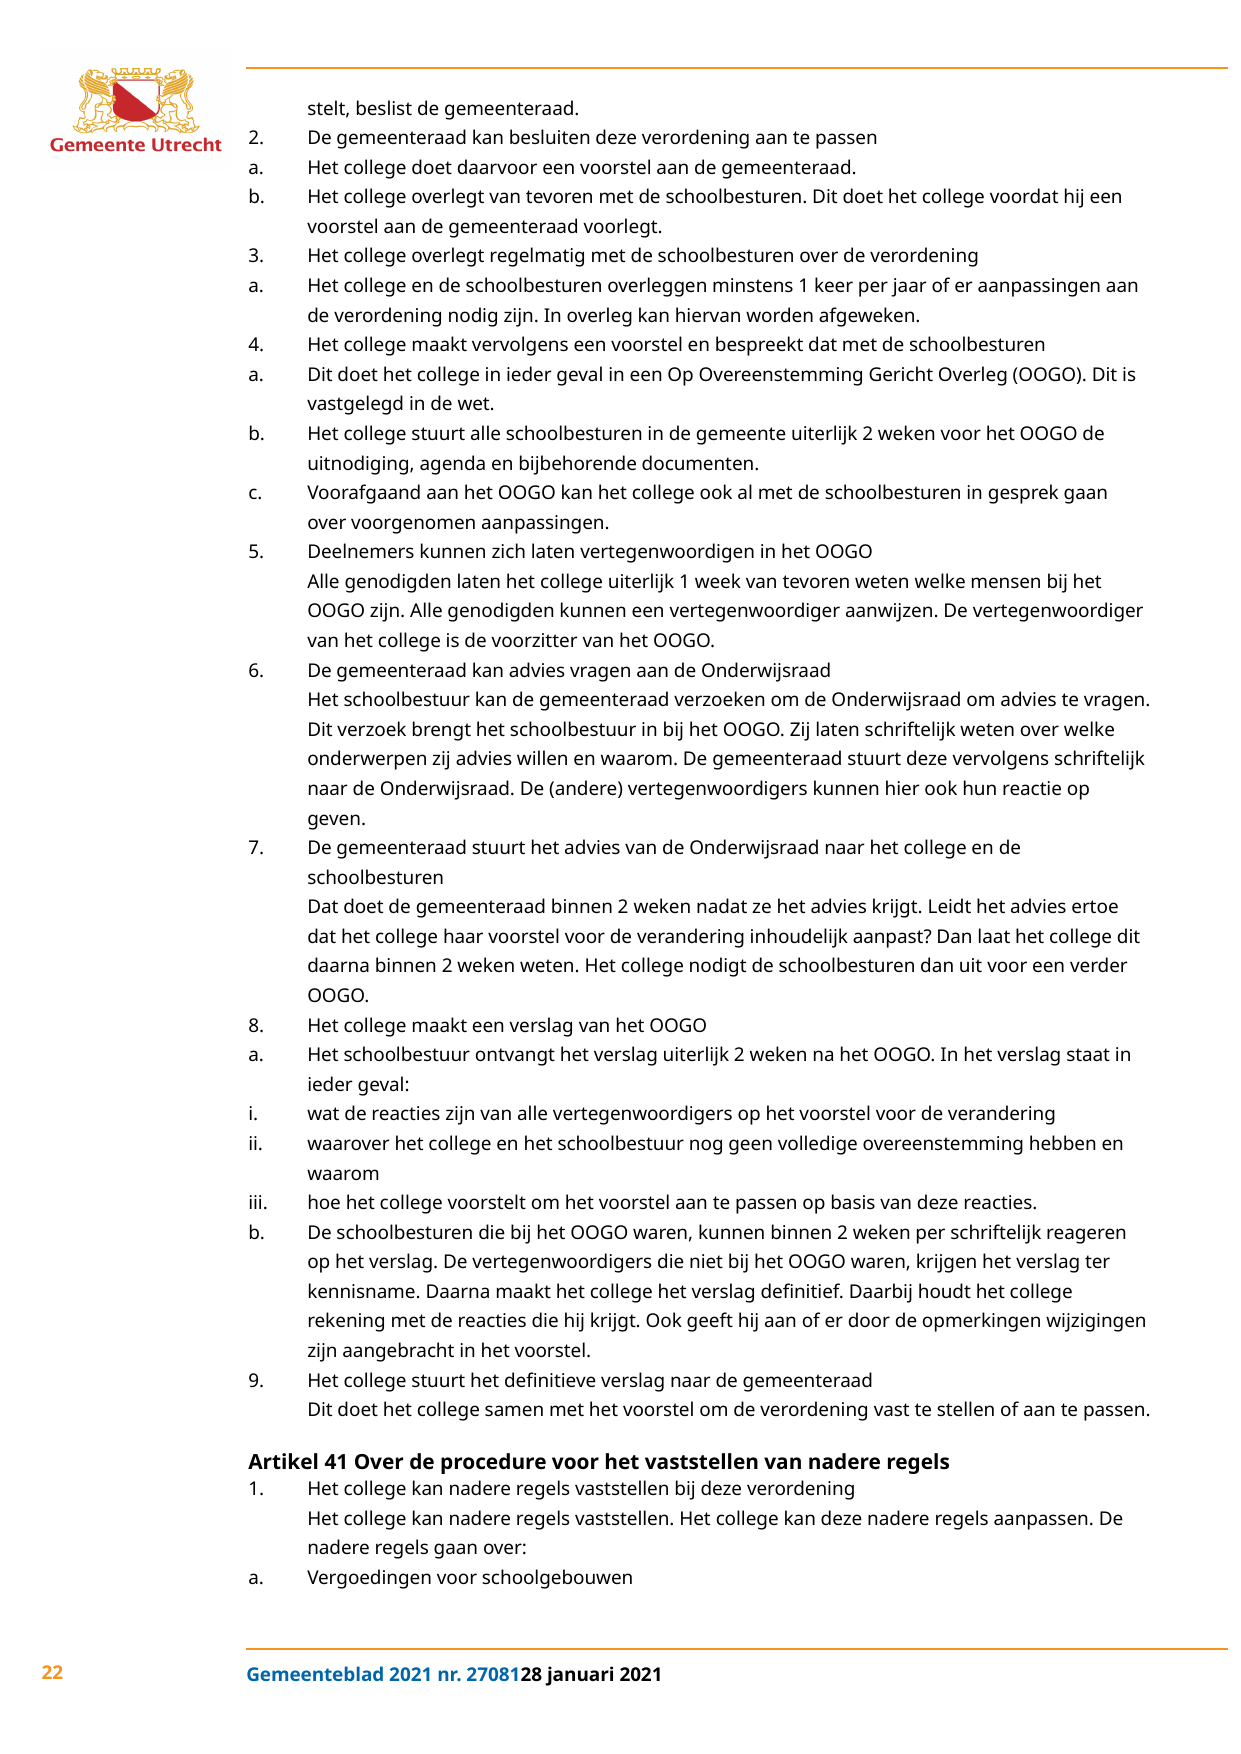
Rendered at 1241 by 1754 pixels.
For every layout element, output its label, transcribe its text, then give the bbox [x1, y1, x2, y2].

list De gemeenteraad kan besluiten deze verordening aan te passen [248, 124, 1152, 150]
list Dit doet het college in ieder geval in een Op Overeenstemming Gericht Overleg (OOGO). Dit is vastgelegd in de wet. [248, 361, 1152, 416]
list Dat doet de gemeenteraad binnen 2 weken nadat ze het advies krijgt. Leidt het advies ertoe dat het college haar voorstel voor de verandering inhoudelijk aanpast? Dan laat het college dit daarna binnen 2 weken weten. Het college nodigt de schoolbesturen dan uit voor een verder OOGO. [248, 893, 1152, 1008]
list Vergoedingen voor schoolgebouwen [248, 1564, 1152, 1590]
list Alle genodigden laten het college uiterlijk 1 week van tevoren weten welke mensen bij het OOGO zijn. Alle genodigden kunnen een vertegenwoordiger aanwijzen. De vertegenwoordiger van het college is de voorzitter van het OOGO. [248, 568, 1152, 653]
list De gemeenteraad stuurt het advies van de Onderwijsraad naar het college en de schoolbesturen [248, 834, 1152, 890]
list De schoolbesturen die bij het OOGO waren, kunnen binnen 2 weken per schriftelijk reageren op het verslag. De vertegenwoordigers die niet bij het OOGO waren, krijgen het verslag ter kennisname. Daarna maakt het college het verslag definitief. Daarbij houdt het college rekening met de reacties die hij krijgt. Ook geeft hij aan of er door de opmerkingen wijzigingen zijn aangebracht in het voorstel. [248, 1219, 1152, 1363]
list Het college overlegt van tevoren met de schoolbesturen. Dit doet het college voordat hij een voorstel aan de gemeenteraad voorlegt. [248, 183, 1152, 239]
list Het schoolbestuur ontvangt het verslag uiterlijk 2 weken na het OOGO. In het verslag staat in ieder geval: [248, 1041, 1152, 1097]
list Het schoolbestuur kan de gemeenteraad verzoeken om de Onderwijsraad om advies te vragen. Dit verzoek brengt het schoolbestuur in bij het OOGO. Zij laten schriftelijk weten over welke onderwerpen zij advies willen en waarom. De gemeenteraad stuurt deze vervolgens schriftelijk naar de Onderwijsraad. De (andere) vertegenwoordigers kunnen hier ook hun reactie op geven. [248, 686, 1152, 831]
list wat de reacties zijn van alle vertegenwoordigers op het voorstel voor de verandering [248, 1101, 1152, 1126]
list waarover het college en het schoolbestuur nog geen volledige overeenstemming hebben en waarom [248, 1130, 1152, 1186]
list Het college kan nadere regels vaststellen. Het college kan deze nadere regels aanpassen. De nadere regels gaan over: [248, 1505, 1152, 1560]
picture [41, 47, 231, 172]
list Het college maakt vervolgens een voorstel en bespreekt dat met de schoolbesturen [248, 331, 1152, 357]
list Het college en de schoolbesturen overleggen minstens 1 keer per jaar of er aanpassingen aan de verordening nodig zijn. In overleg kan hiervan worden afgeweken. [248, 272, 1152, 328]
list Het college overlegt regelmatig met de schoolbesturen over de verordening [248, 243, 1152, 268]
list De gemeenteraad kan advies vragen aan de Onderwijsraad [248, 657, 1152, 683]
list Deelnemers kunnen zich laten vertegenwoordigen in het OOGO [248, 538, 1152, 564]
list Het college stuurt alle schoolbesturen in de gemeente uiterlijk 2 weken voor het OOGO de uitnodiging, agenda en bijbehorende documenten. [248, 420, 1152, 476]
list hoe het college voorstelt om het voorstel aan te passen op basis van deze reacties. [248, 1189, 1152, 1215]
text Artikel 41 Over de procedure voor het vaststellen van nadere regels [248, 1447, 1152, 1475]
list Het college doet daarvoor een voorstel aan de gemeenteraad. [248, 154, 1152, 180]
list Het college kan nadere regels vaststellen bij deze verordening [248, 1475, 1152, 1501]
list Het college maakt een verslag van het OOGO [248, 1012, 1152, 1038]
list Voorafgaand aan het OOGO kan het college ook al met de schoolbesturen in gesprek gaan over voorgenomen aanpassingen. [248, 479, 1152, 535]
list Het college stuurt het definitieve verslag naar de gemeenteraad [248, 1367, 1152, 1393]
list Dit doet het college samen met het voorstel om de verordening vast te stellen of aan te passen. [248, 1396, 1152, 1422]
list stelt, beslist de gemeenteraad. [248, 95, 1152, 121]
